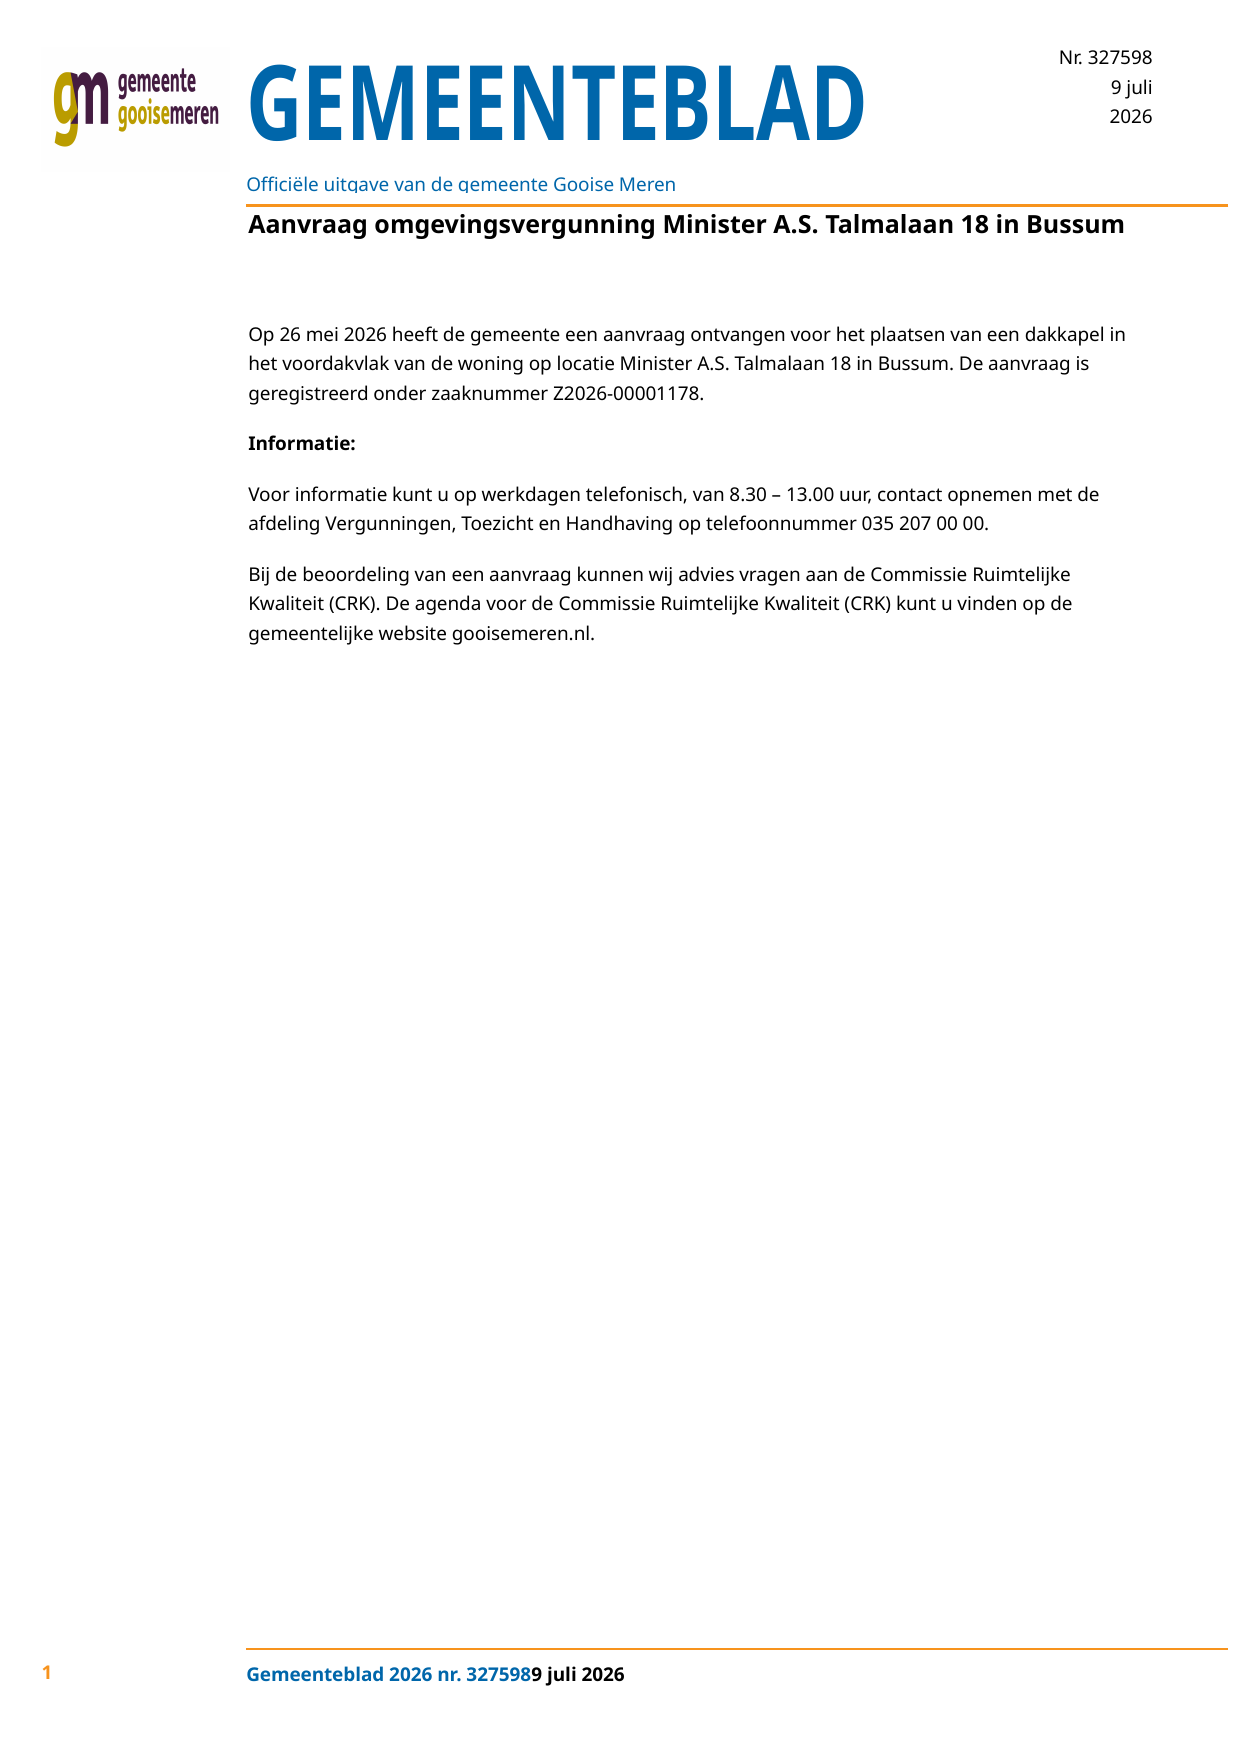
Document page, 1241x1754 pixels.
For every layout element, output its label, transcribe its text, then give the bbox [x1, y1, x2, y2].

text Voor informatie kunt u op werkdagen telefonisch, van 8.30 – 13.00 uur, contact opnemen met de afdeling Vergunningen, Toezicht en Handhaving op telefoonnummer 035 207 00 00. [248, 481, 1152, 536]
text Op 26 mei 2026 heeft de gemeente een aanvraag ontvangen voor het plaatsen van een dakkapel in het voordakvlak van de woning op locatie Minister A.S. Talmalaan 18 in Bussum. De aanvraag is geregistreerd onder zaaknummer Z2026-00001178. [248, 321, 1152, 406]
text Informatie: [248, 430, 1152, 456]
text Aanvraag omgevingsvergunning Minister A.S. Talmalaan 18 in Bussum [248, 207, 1152, 241]
picture [41, 47, 231, 172]
text Bij de beoordeling van een aanvraag kunnen wij advies vragen aan de Commissie Ruimtelijke Kwaliteit (CRK). De agenda voor de Commissie Ruimtelijke Kwaliteit (CRK) kunt u vinden op de gemeentelijke website gooisemeren.nl. [248, 561, 1152, 646]
